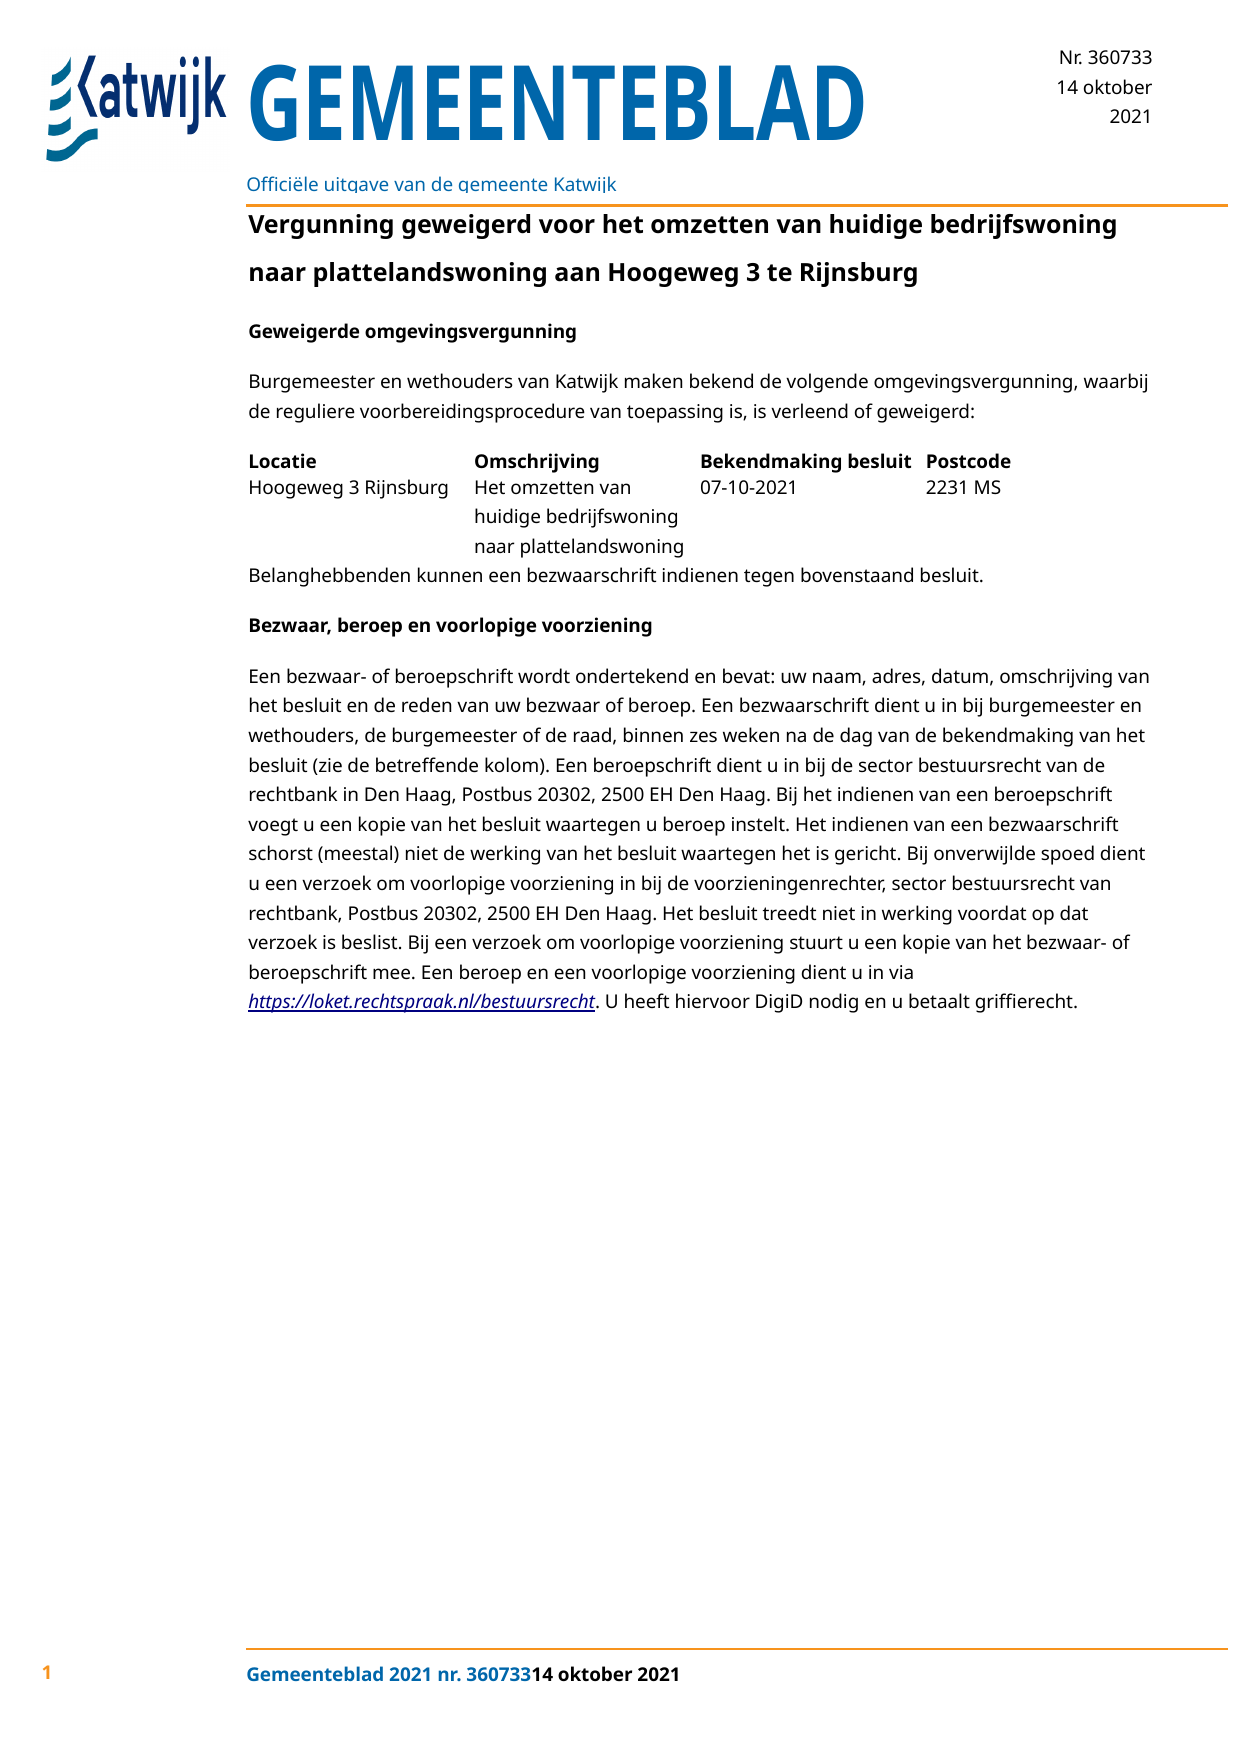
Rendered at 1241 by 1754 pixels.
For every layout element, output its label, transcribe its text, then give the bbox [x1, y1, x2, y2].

table_cell Het omzetten van huidige bedrijfswoning naar plattelandswoning [474, 474, 700, 559]
table_cell 2231 MS [926, 474, 1152, 559]
table_header Postcode [926, 449, 1152, 474]
table_header Bekendmaking besluit [700, 449, 926, 474]
table_header Locatie [248, 449, 474, 474]
text Belanghebbenden kunnen een bezwaarschrift indienen tegen bovenstaand besluit. [248, 562, 1152, 588]
table_cell 07-10-2021 [700, 474, 926, 559]
table_cell Hoogeweg 3 Rijnsburg [248, 474, 474, 559]
picture [41, 47, 231, 172]
text Bezwaar, beroep en voorlopige voorziening [248, 613, 1152, 638]
text Geweigerde omgevingsvergunning [248, 318, 1152, 344]
text Een bezwaar- of beroepschrift wordt ondertekend en bevat: uw naam, adres, datum, omschrijving van het besluit en de reden van uw bezwaar of beroep. Een bezwaarschrift dient u in bij burgemeester en wethouders, de burgemeester of de raad, binnen zes weken na de dag van de bekendmaking van het besluit (zie de betreffende kolom). Een beroepschrift dient u in bij de sector bestuursrecht van de rechtbank in Den Haag, Postbus 20302, 2500 EH Den Haag. Bij het indienen van een beroepschrift voegt u een kopie van het besluit waartegen u beroep instelt. Het indienen van een bezwaarschrift schorst (meestal) niet de werking van het besluit waartegen het is gericht. Bij onverwijlde spoed dient u een verzoek om voorlopige voorziening in bij de voorzieningenrechter, sector bestuursrecht van rechtbank, Postbus 20302, 2500 EH Den Haag. Het besluit treedt niet in werking voordat op dat verzoek is beslist. Bij een verzoek om voorlopige voorziening stuurt u een kopie van het bezwaar- of beroepschrift mee. Een beroep en een voorlopige voorziening dient u in via https://loket.rechtspraak.nl/bestuursrecht. U heeft hiervoor DigiD nodig en u betaalt griffierecht. [248, 663, 1152, 1014]
text Burgemeester en wethouders van Katwijk maken bekend de volgende omgevingsvergunning, waarbij de reguliere voorbereidingsprocedure van toepassing is, is verleend of geweigerd: [248, 368, 1152, 424]
text Vergunning geweigerd voor het omzetten van huidige bedrijfswoning naar plattelandswoning aan Hoogeweg 3 te Rijnsburg [248, 207, 1152, 288]
table_header Omschrijving [474, 449, 700, 474]
